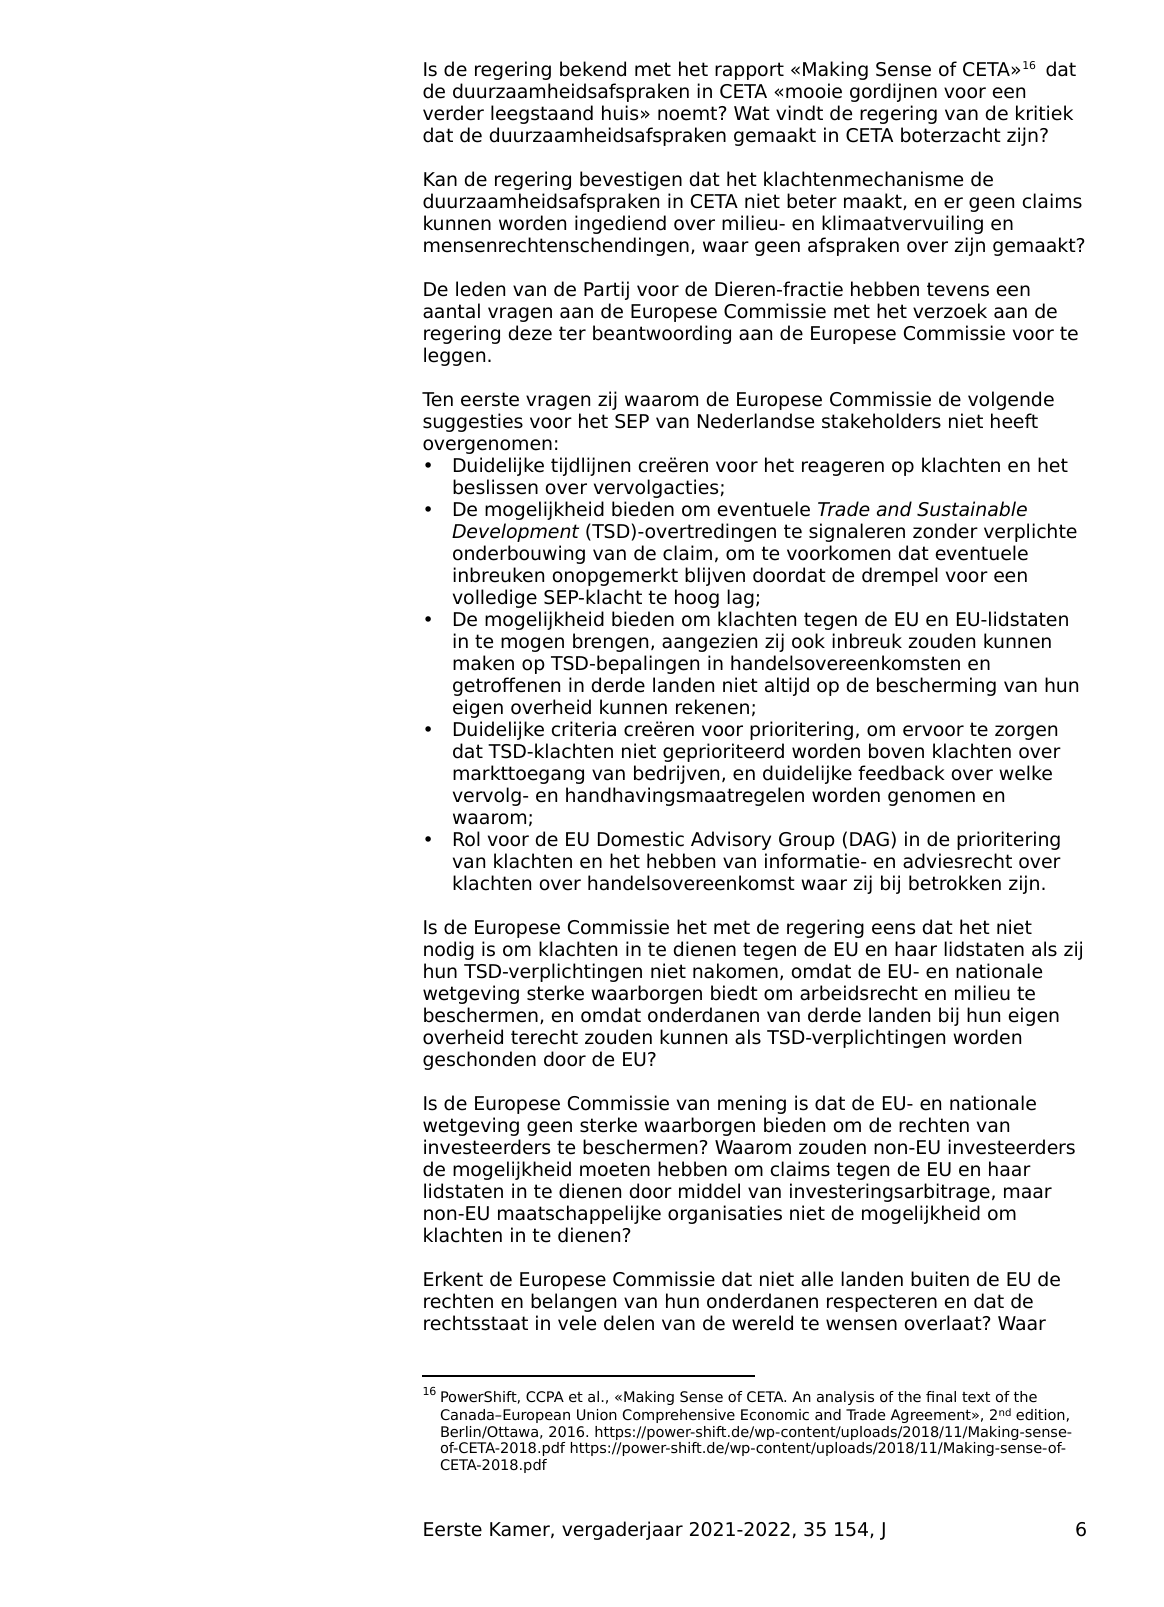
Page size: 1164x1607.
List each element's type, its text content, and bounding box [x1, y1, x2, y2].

text • Duidelijke criteria creëren voor prioritering, om ervoor te zorgen dat TSD-klachten niet geprioriteerd worden boven klachten over markttoegang van bedrijven, en duidelijke feedback over welke vervolg- en handhavingsmaatregelen worden genomen en waarom; [422, 719, 1087, 829]
text • Duidelijke tijdlijnen creëren voor het reageren op klachten en het beslissen over vervolgacties; [422, 455, 1087, 499]
text Is de Europese Commissie van mening is dat de EU- en nationale wetgeving geen sterke waarborgen bieden om de rechten van investeerders te beschermen? Waarom zouden non-EU investeerders de mogelijkheid moeten hebben om claims tegen de EU en haar lidstaten in te dienen door middel van investeringsarbitrage, maar non-EU maatschappelijke organisaties niet de mogelijkheid om klachten in te dienen? [422, 1093, 1087, 1247]
text Is de regering bekend met het rapport «Making Sense of CETA» dat de duurzaamheidsafspraken in CETA «mooie gordijnen voor een verder leegstaand huis» noemt? Wat vindt de regering van de kritiek dat de duurzaamheidsafspraken gemaakt in CETA boterzacht zijn? [422, 59, 1087, 147]
text • De mogelijkheid bieden om klachten tegen de EU en EU-lidstaten in te mogen brengen, aangezien zij ook inbreuk zouden kunnen maken op TSD-bepalingen in handelsovereenkomsten en getroffenen in derde landen niet altijd op de bescherming van hun eigen overheid kunnen rekenen; [422, 609, 1087, 719]
text De leden van de Partij voor de Dieren-fractie hebben tevens een aantal vragen aan de Europese Commissie met het verzoek aan de regering deze ter beantwoording aan de Europese Commissie voor te leggen. [422, 279, 1087, 367]
text Erkent de Europese Commissie dat niet alle landen buiten de EU de rechten en belangen van hun onderdanen respecteren en dat de rechtsstaat in vele delen van de wereld te wensen overlaat? Waar [422, 1269, 1087, 1335]
text PowerShift, CCPA et al., «Making Sense of CETA. An analysis of the final text of the Canada–European Union Comprehensive Economic and Trade Agreement», 2nd edition, Berlin/Ottawa, 2016. https://power-shift.de/wp-content/uploads/2018/11/Making-sense-of-CETA-2018.pdf https://power-shift.de/wp-content/uploads/2018/11/Making-sense-of-CETA-2018.pdf [422, 1385, 1087, 1474]
text Is de Europese Commissie het met de regering eens dat het niet nodig is om klachten in te dienen tegen de EU en haar lidstaten als zij hun TSD-verplichtingen niet nakomen, omdat de EU- en nationale wetgeving sterke waarborgen biedt om arbeidsrecht en milieu te beschermen, en omdat onderdanen van derde landen bij hun eigen overheid terecht zouden kunnen als TSD-verplichtingen worden geschonden door de EU? [422, 917, 1087, 1071]
text Kan de regering bevestigen dat het klachtenmechanisme de duurzaamheidsafspraken in CETA niet beter maakt, en er geen claims kunnen worden ingediend over milieu- en klimaatvervuiling en mensenrechtenschendingen, waar geen afspraken over zijn gemaakt? [422, 169, 1087, 257]
text Ten eerste vragen zij waarom de Europese Commissie de volgende suggesties voor het SEP van Nederlandse stakeholders niet heeft overgenomen: [422, 389, 1087, 455]
text • Rol voor de EU Domestic Advisory Group (DAG) in de prioritering van klachten en het hebben van informatie- en adviesrecht over klachten over handelsovereenkomst waar zij bij betrokken zijn. [422, 829, 1087, 895]
text • De mogelijkheid bieden om eventuele Trade and Sustainable Development (TSD)-overtredingen te signaleren zonder verplichte onderbouwing van de claim, om te voorkomen dat eventuele inbreuken onopgemerkt blijven doordat de drempel voor een volledige SEP-klacht te hoog lag; [422, 499, 1087, 609]
